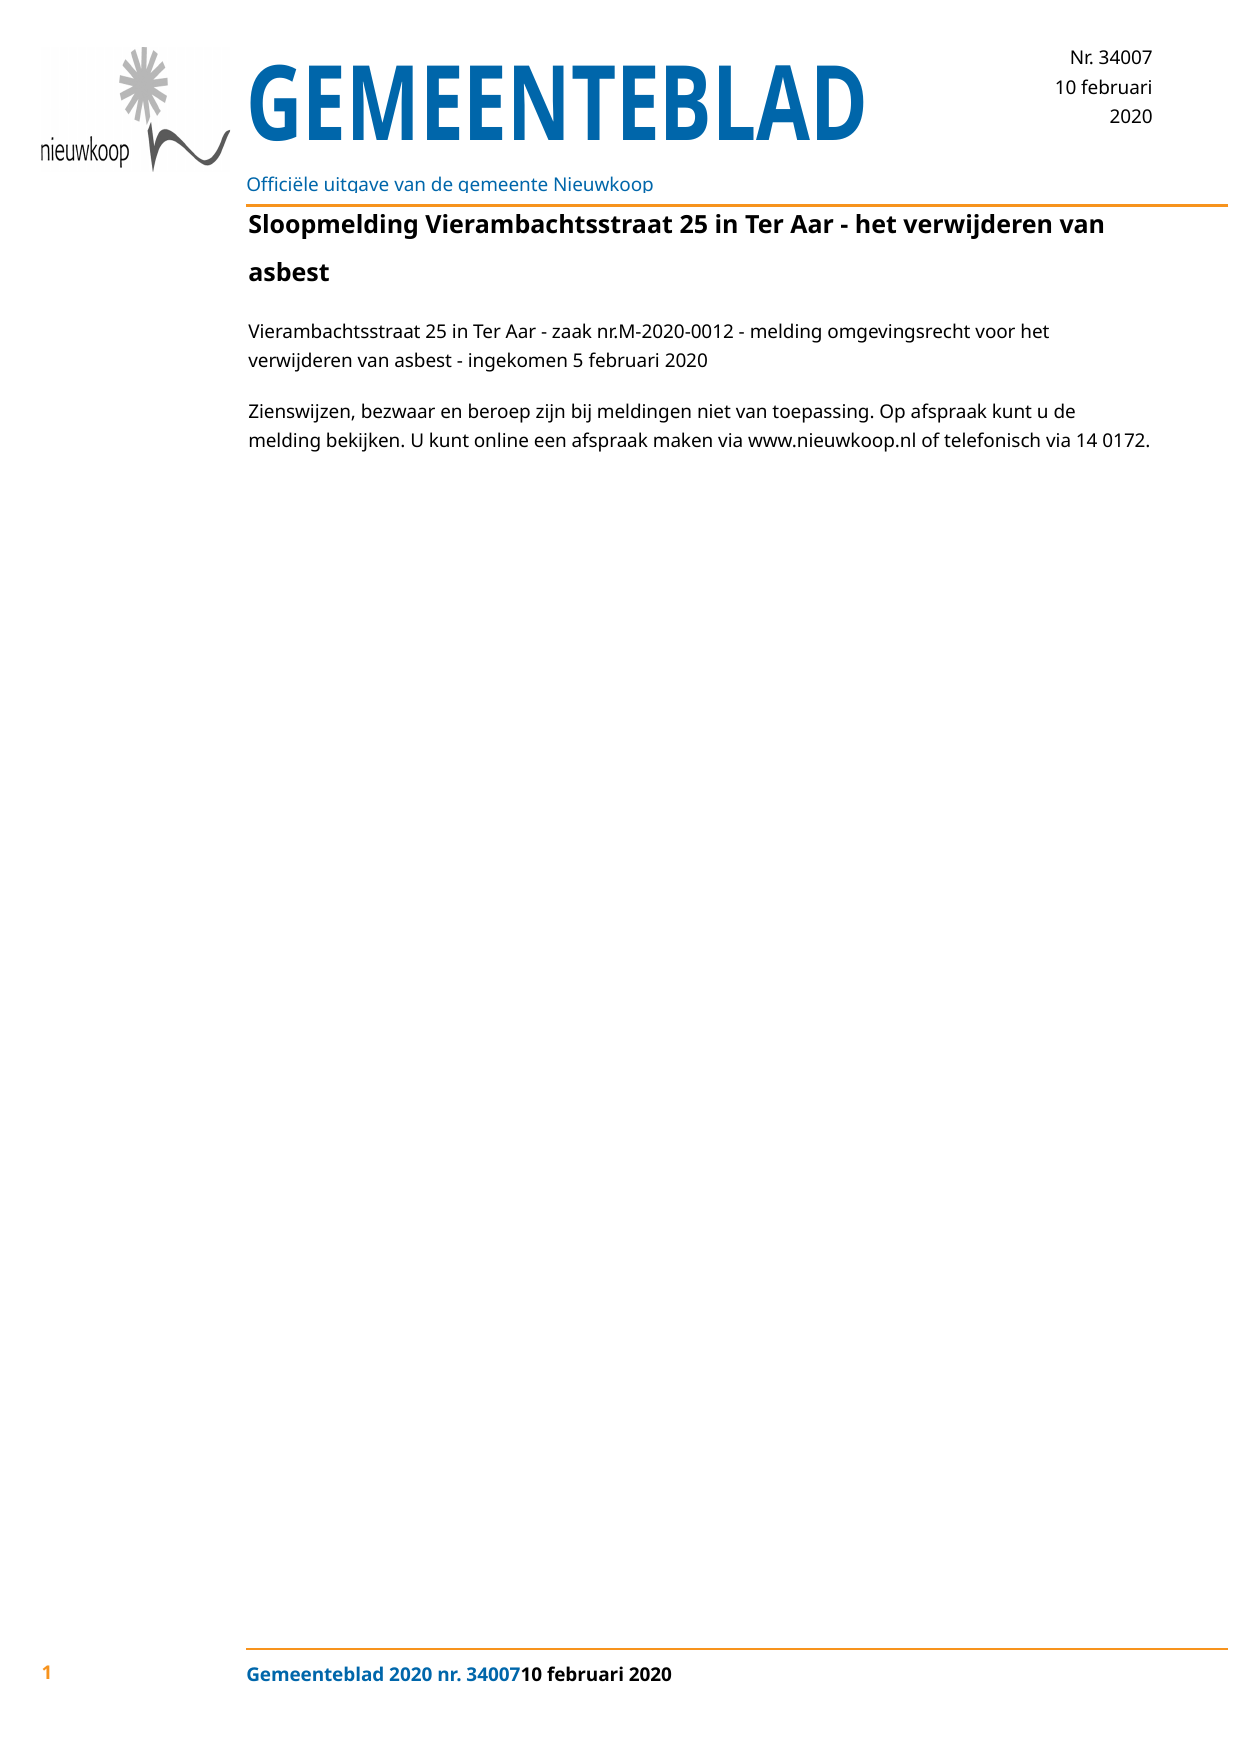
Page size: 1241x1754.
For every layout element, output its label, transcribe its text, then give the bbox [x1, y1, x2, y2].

picture [41, 47, 231, 172]
text Vierambachtsstraat 25 in Ter Aar - zaak nr.M-2020-0012 - melding omgevingsrecht voor het verwijderen van asbest - ingekomen 5 februari 2020 [248, 318, 1152, 373]
text Sloopmelding Vierambachtsstraat 25 in Ter Aar - het verwijderen van asbest [248, 207, 1152, 288]
text Zienswijzen, bezwaar en beroep zijn bij meldingen niet van toepassing. Op afspraak kunt u de melding bekijken. U kunt online een afspraak maken via www.nieuwkoop.nl of telefonisch via 14 0172. [248, 398, 1152, 453]
